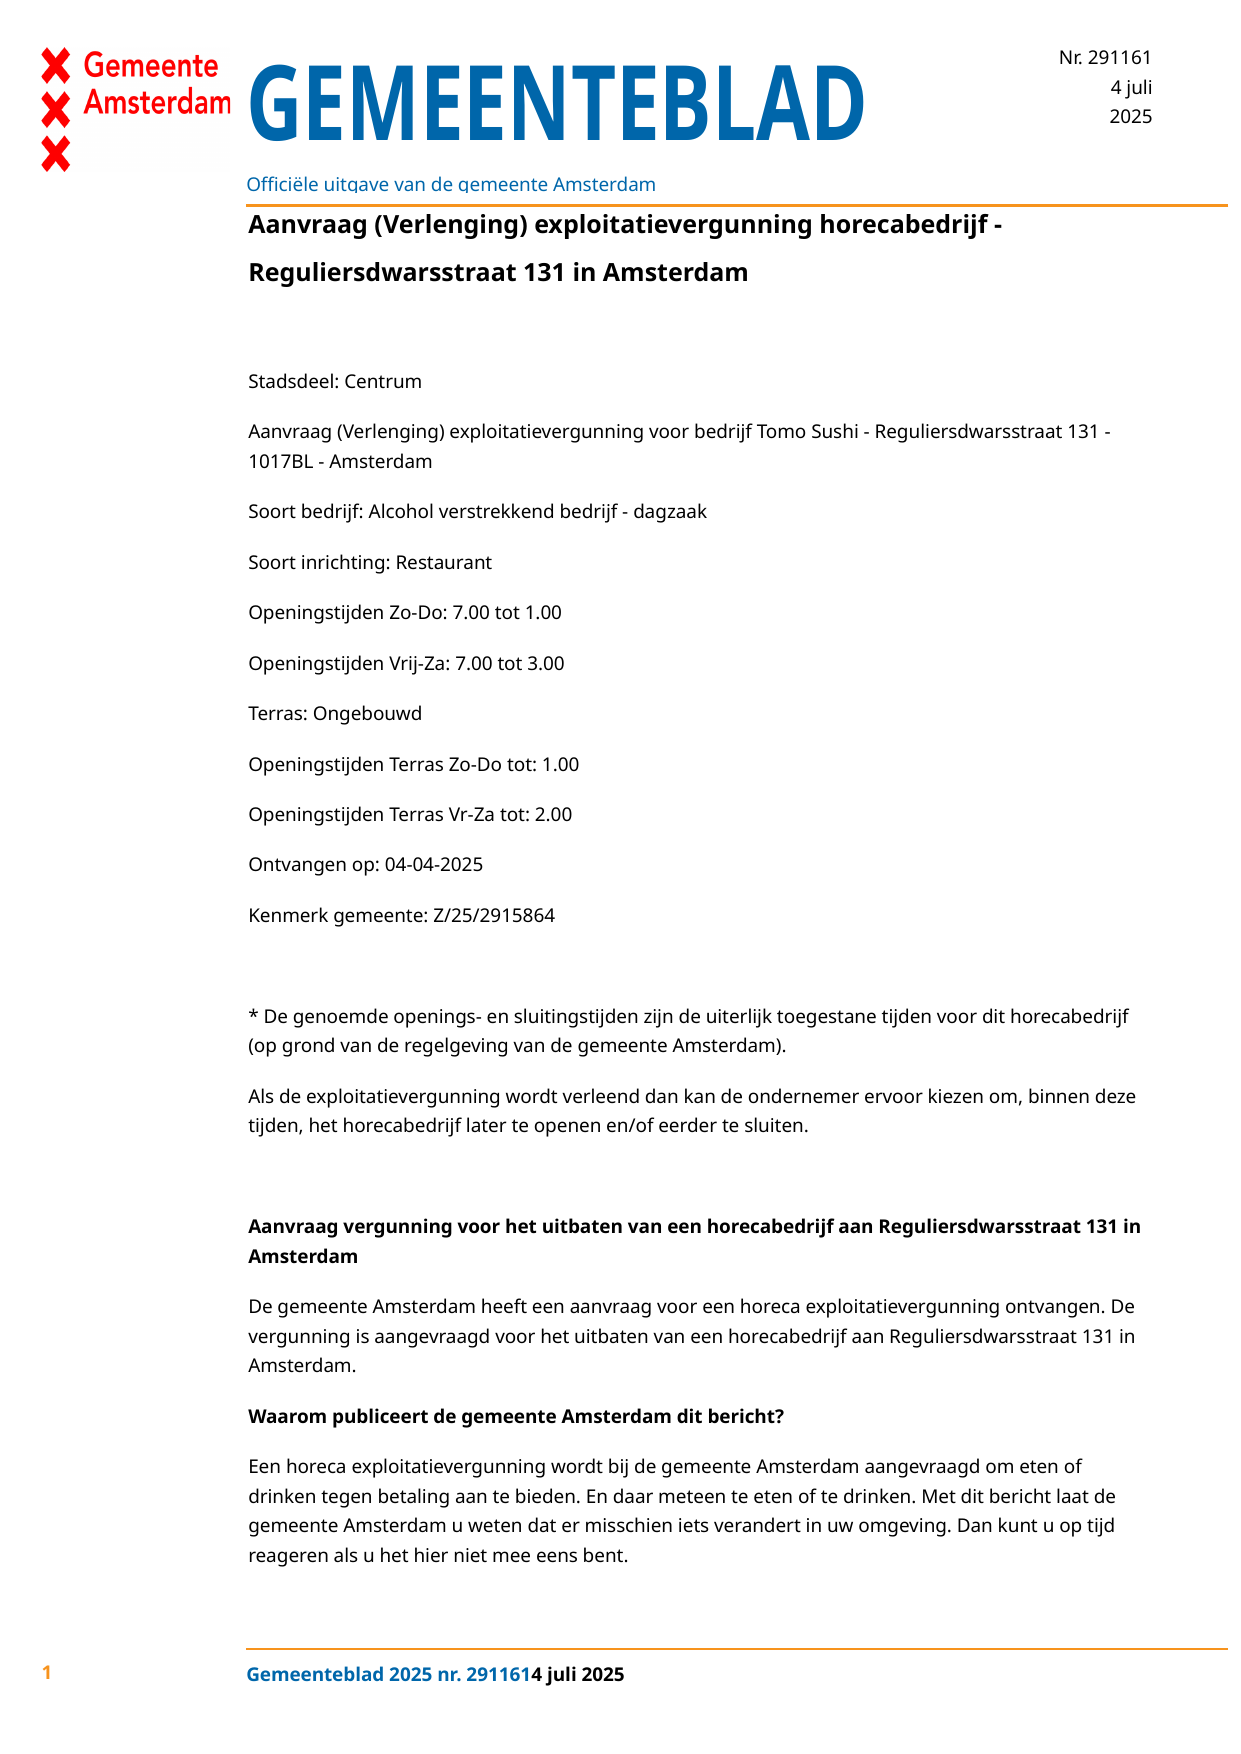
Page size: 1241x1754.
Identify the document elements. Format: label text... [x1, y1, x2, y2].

text Waarom publiceert de gemeente Amsterdam dit bericht? [248, 1403, 1152, 1429]
text Soort bedrijf: Alcohol verstrekkend bedrijf - dagzaak [248, 499, 1152, 524]
text Kenmerk gemeente: Z/25/2915864 [248, 902, 1152, 928]
text Terras: Ongebouwd [248, 700, 1152, 726]
text Ontvangen op: 04-04-2025 [248, 852, 1152, 877]
text Aanvraag (Verlenging) exploitatievergunning horecabedrijf - Reguliersdwarsstraat 131 in Amsterdam [248, 207, 1152, 288]
text Openingstijden Terras Vr-Za tot: 2.00 [248, 801, 1152, 827]
text Openingstijden Zo-Do: 7.00 tot 1.00 [248, 599, 1152, 625]
text Aanvraag vergunning voor het uitbaten van een horecabedrijf aan Reguliersdwarsstraat 131 in Amsterdam [248, 1213, 1152, 1269]
text Openingstijden Terras Zo-Do tot: 1.00 [248, 751, 1152, 777]
text Als de exploitatievergunning wordt verleend dan kan de ondernemer ervoor kiezen om, binnen deze tijden, het horecabedrijf later te openen en/of eerder te sluiten. [248, 1083, 1152, 1138]
text De gemeente Amsterdam heeft een aanvraag voor een horeca exploitatievergunning ontvangen. De vergunning is aangevraagd voor het uitbaten van een horecabedrijf aan Reguliersdwarsstraat 131 in Amsterdam. [248, 1293, 1152, 1378]
picture [41, 47, 231, 172]
text * De genoemde openings- en sluitingstijden zijn de uiterlijk toegestane tijden voor dit horecabedrijf (op grond van de regelgeving van de gemeente Amsterdam). [248, 1003, 1152, 1058]
text Een horeca exploitatievergunning wordt bij de gemeente Amsterdam aangevraagd om eten of drinken tegen betaling aan te bieden. En daar meteen te eten of te drinken. Met dit bericht laat de gemeente Amsterdam u weten dat er misschien iets verandert in uw omgeving. Dan kunt u op tijd reageren als u het hier niet mee eens bent. [248, 1453, 1152, 1568]
text Aanvraag (Verlenging) exploitatievergunning voor bedrijf Tomo Sushi - Reguliersdwarsstraat 131 - 1017BL - Amsterdam [248, 419, 1152, 474]
text Soort inrichting: Restaurant [248, 549, 1152, 575]
text Stadsdeel: Centrum [248, 368, 1152, 394]
text Openingstijden Vrij-Za: 7.00 tot 3.00 [248, 650, 1152, 676]
